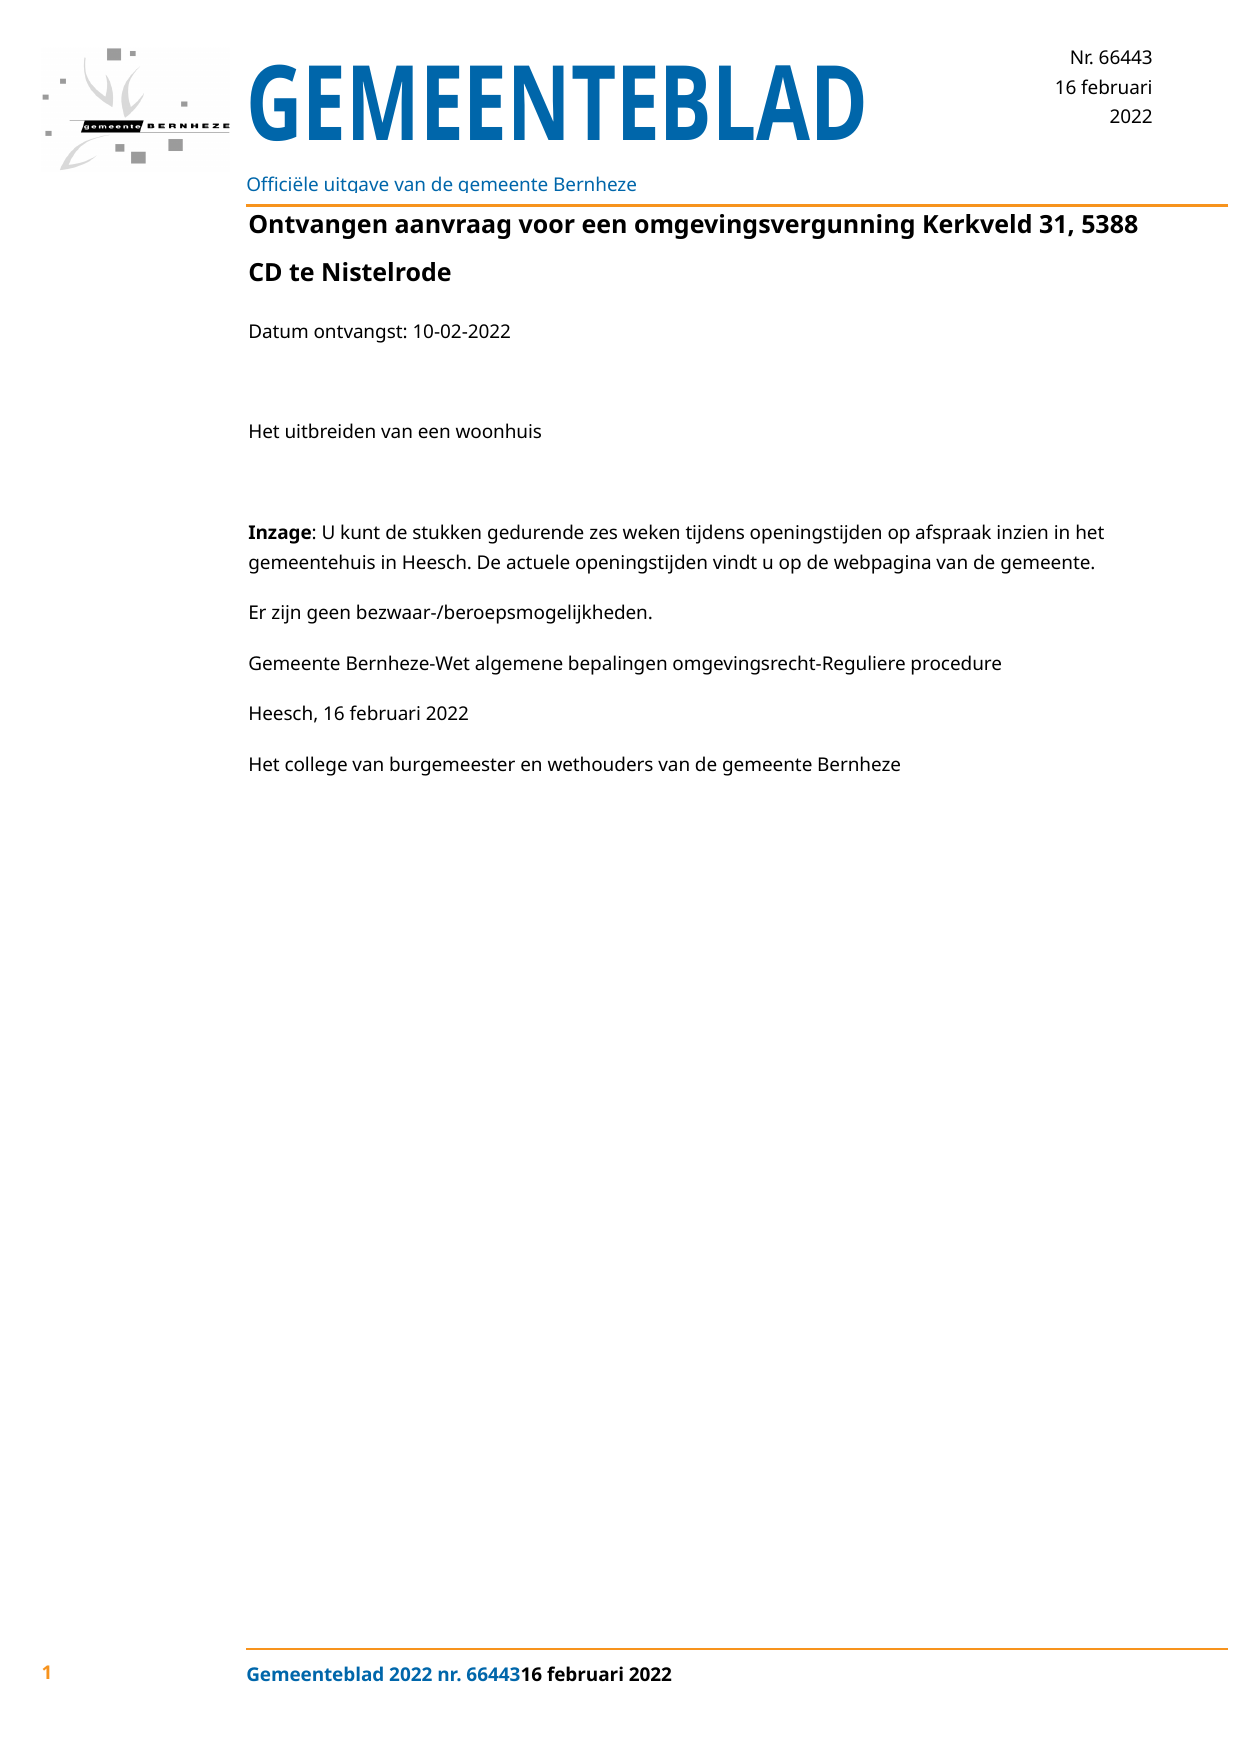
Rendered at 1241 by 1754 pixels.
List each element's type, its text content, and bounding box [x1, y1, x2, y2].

text Inzage: U kunt de stukken gedurende zes weken tijdens openingstijden op afspraak inzien in het gemeentehuis in Heesch. De actuele openingstijden vindt u op de webpagina van de gemeente. [248, 519, 1152, 575]
text Ontvangen aanvraag voor een omgevingsvergunning Kerkveld 31, 5388 CD te Nistelrode [248, 207, 1152, 288]
text Datum ontvangst: 10-02-2022 [248, 318, 1152, 344]
text Het college van burgemeester en wethouders van de gemeente Bernheze [248, 751, 1152, 777]
text Gemeente Bernheze-Wet algemene bepalingen omgevingsrecht-Reguliere procedure [248, 650, 1152, 676]
text Het uitbreiden van een woonhuis [248, 419, 1152, 444]
text Er zijn geen bezwaar-/beroepsmogelijkheden. [248, 599, 1152, 625]
text Heesch, 16 februari 2022 [248, 700, 1152, 726]
picture [41, 47, 231, 172]
